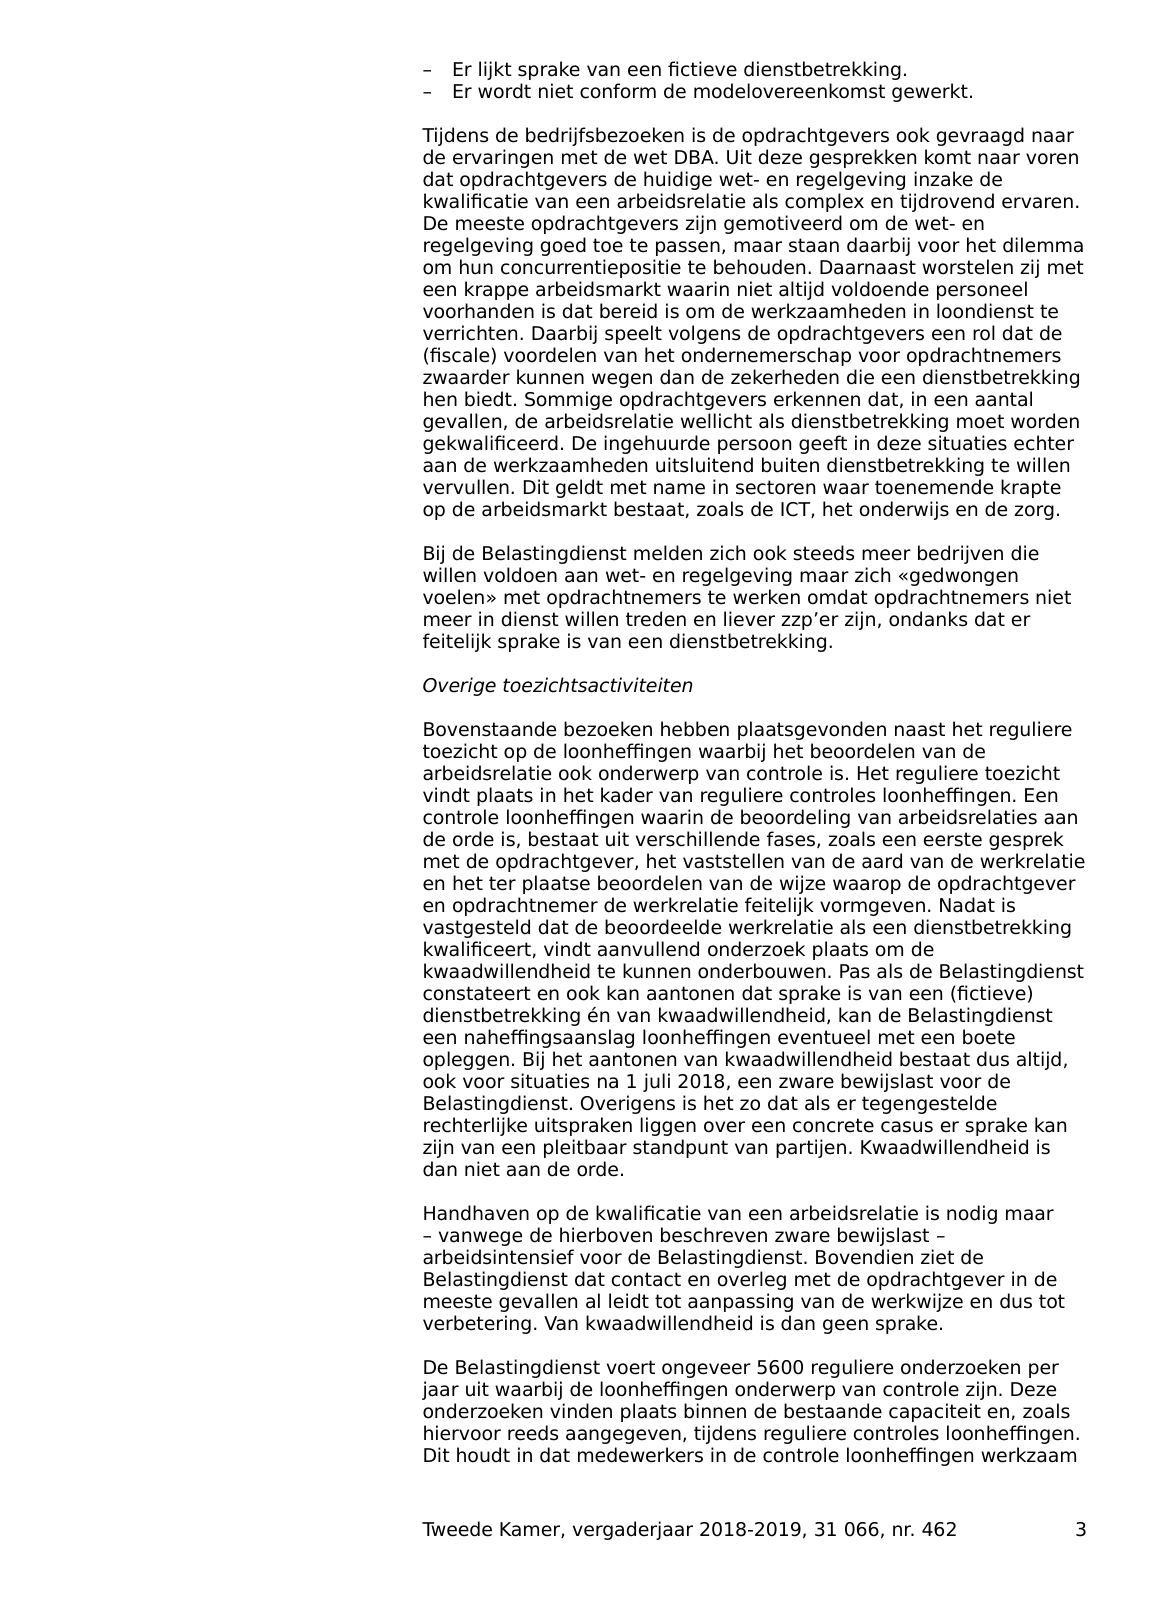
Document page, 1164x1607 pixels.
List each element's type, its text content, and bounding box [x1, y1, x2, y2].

text Tijdens de bedrijfsbezoeken is de opdrachtgevers ook gevraagd naar de ervaringen met de wet DBA. Uit deze gesprekken komt naar voren dat opdrachtgevers de huidige wet- en regelgeving inzake de kwalificatie van een arbeidsrelatie als complex en tijdrovend ervaren. De meeste opdrachtgevers zijn gemotiveerd om de wet- en regelgeving goed toe te passen, maar staan daarbij voor het dilemma om hun concurrentiepositie te behouden. Daarnaast worstelen zij met een krappe arbeidsmarkt waarin niet altijd voldoende personeel voorhanden is dat bereid is om de werkzaamheden in loondienst te verrichten. Daarbij speelt volgens de opdrachtgevers een rol dat de (fiscale) voordelen van het ondernemerschap voor opdrachtnemers zwaarder kunnen wegen dan de zekerheden die een dienstbetrekking hen biedt. Sommige opdrachtgevers erkennen dat, in een aantal gevallen, de arbeidsrelatie wellicht als dienstbetrekking moet worden gekwalificeerd. De ingehuurde persoon geeft in deze situaties echter aan de werkzaamheden uitsluitend buiten dienstbetrekking te willen vervullen. Dit geldt met name in sectoren waar toenemende krapte op de arbeidsmarkt bestaat, zoals de ICT, het onderwijs en de zorg. [422, 125, 1087, 521]
text Handhaven op de kwalificatie van een arbeidsrelatie is nodig maar – vanwege de hierboven beschreven zware bewijslast – arbeidsintensief voor de Belastingdienst. Bovendien ziet de Belastingdienst dat contact en overleg met de opdrachtgever in de meeste gevallen al leidt tot aanpassing van de werkwijze en dus tot verbetering. Van kwaadwillendheid is dan geen sprake. [422, 1203, 1087, 1335]
text Bovenstaande bezoeken hebben plaatsgevonden naast het reguliere toezicht op de loonheffingen waarbij het beoordelen van de arbeidsrelatie ook onderwerp van controle is. Het reguliere toezicht vindt plaats in het kader van reguliere controles loonheffingen. Een controle loonheffingen waarin de beoordeling van arbeidsrelaties aan de orde is, bestaat uit verschillende fases, zoals een eerste gesprek met de opdrachtgever, het vaststellen van de aard van de werkrelatie en het ter plaatse beoordelen van de wijze waarop de opdrachtgever en opdrachtnemer de werkrelatie feitelijk vormgeven. Nadat is vastgesteld dat de beoordeelde werkrelatie als een dienstbetrekking kwalificeert, vindt aanvullend onderzoek plaats om de kwaadwillendheid te kunnen onderbouwen. Pas als de Belastingdienst constateert en ook kan aantonen dat sprake is van een (fictieve) dienstbetrekking én van kwaadwillendheid, kan de Belastingdienst een naheffingsaanslag loonheffingen eventueel met een boete opleggen. Bij het aantonen van kwaadwillendheid bestaat dus altijd, ook voor situaties na 1 juli 2018, een zware bewijslast voor de Belastingdienst. Overigens is het zo dat als er tegengestelde rechterlijke uitspraken liggen over een concrete casus er sprake kan zijn van een pleitbaar standpunt van partijen. Kwaadwillendheid is dan niet aan de orde. [422, 719, 1087, 1181]
text – Er wordt niet conform de modelovereenkomst gewerkt. [422, 81, 1087, 103]
text Bij de Belastingdienst melden zich ook steeds meer bedrijven die willen voldoen aan wet- en regelgeving maar zich «gedwongen voelen» met opdrachtnemers te werken omdat opdrachtnemers niet meer in dienst willen treden en liever zzp’er zijn, ondanks dat er feitelijk sprake is van een dienstbetrekking. [422, 543, 1087, 653]
subtitle Overige toezichtsactiviteiten [422, 675, 1087, 697]
text De Belastingdienst voert ongeveer 5600 reguliere onderzoeken per jaar uit waarbij de loonheffingen onderwerp van controle zijn. Deze onderzoeken vinden plaats binnen de bestaande capaciteit en, zoals hiervoor reeds aangegeven, tijdens reguliere controles loonheffingen. Dit houdt in dat medewerkers in de controle loonheffingen werkzaam [422, 1357, 1087, 1467]
text – Er lijkt sprake van een fictieve dienstbetrekking. [422, 59, 1087, 81]
